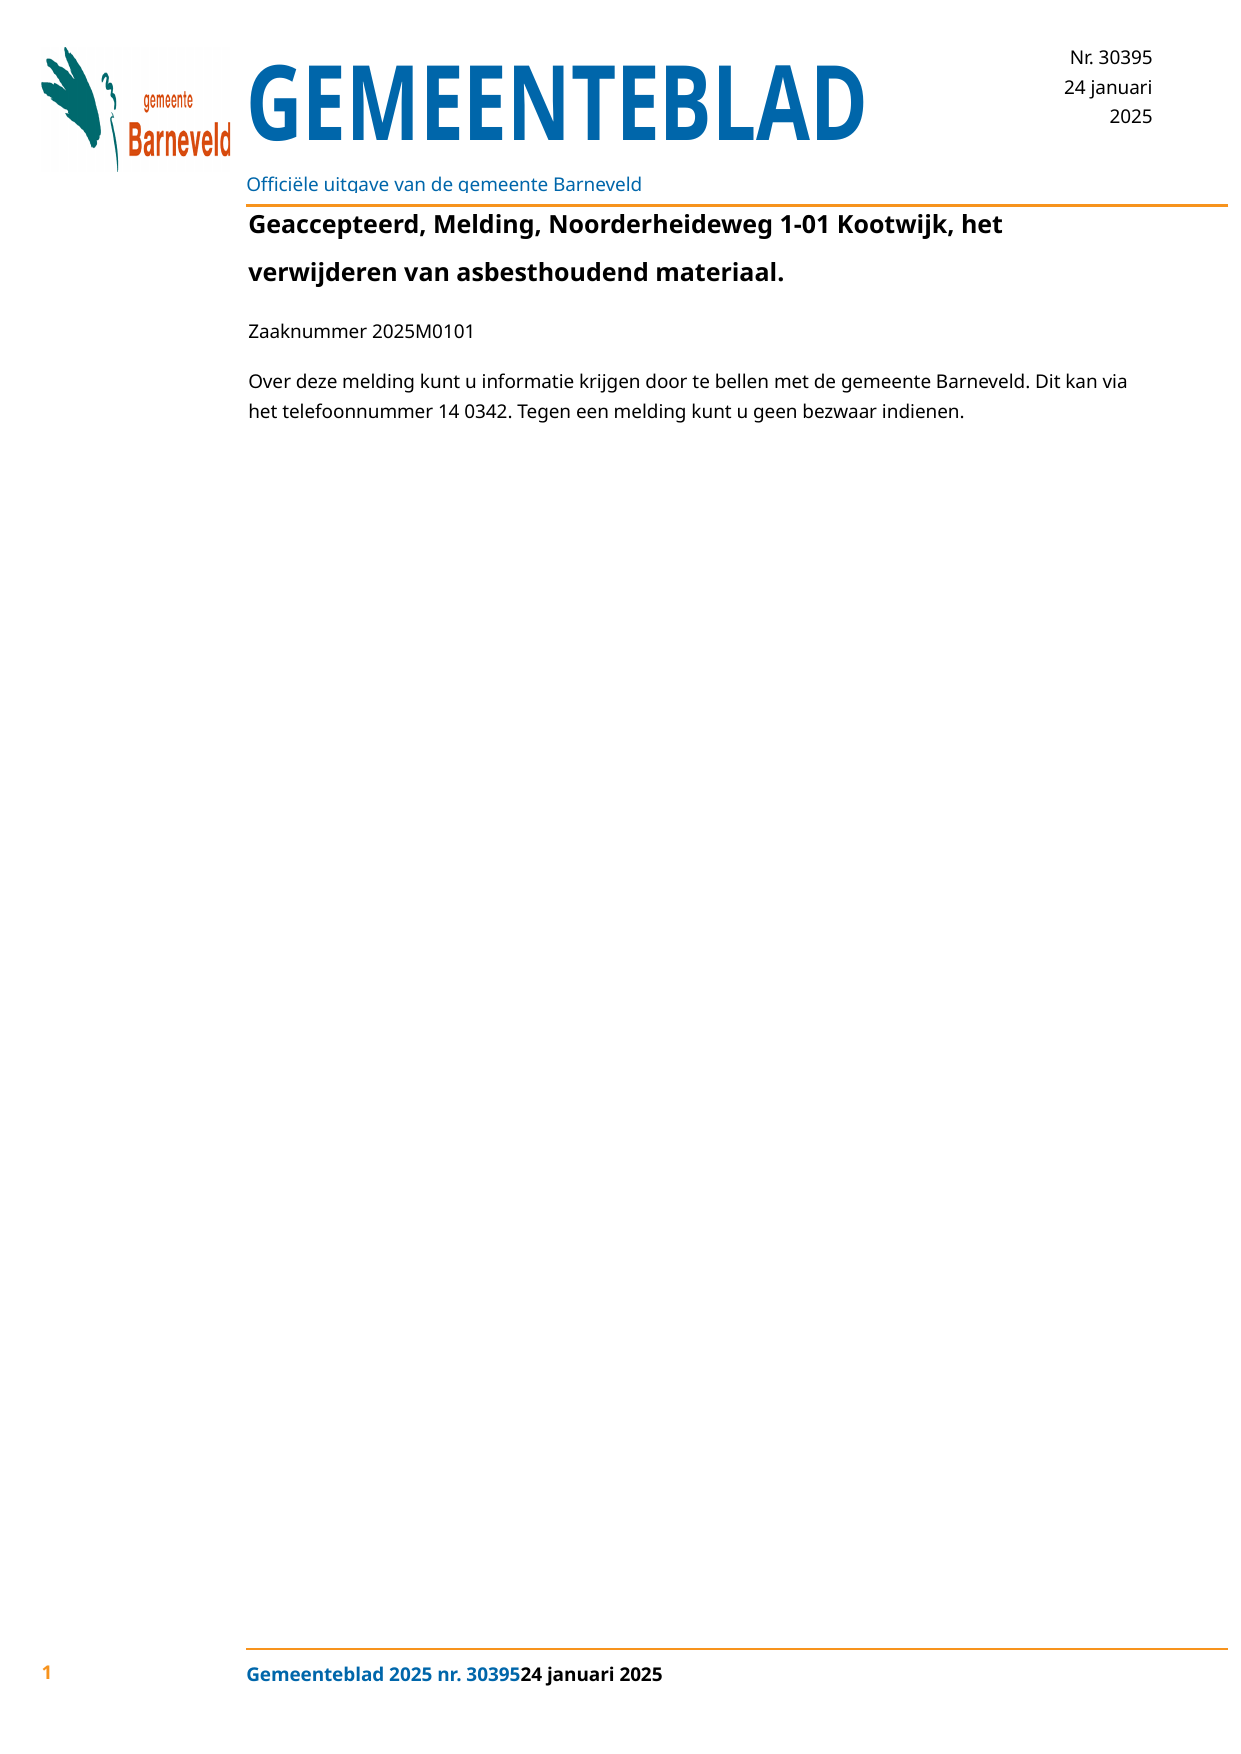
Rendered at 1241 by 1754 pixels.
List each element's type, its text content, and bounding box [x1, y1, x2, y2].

text Over deze melding kunt u informatie krijgen door te bellen met de gemeente Barneveld. Dit kan via het telefoonnummer 14 0342. Tegen een melding kunt u geen bezwaar indienen. [248, 368, 1152, 424]
picture [41, 47, 231, 172]
text Zaaknummer 2025M0101 [248, 318, 1152, 344]
text Geaccepteerd, Melding, Noorderheideweg 1-01 Kootwijk, het verwijderen van asbesthoudend materiaal. [248, 207, 1152, 288]
